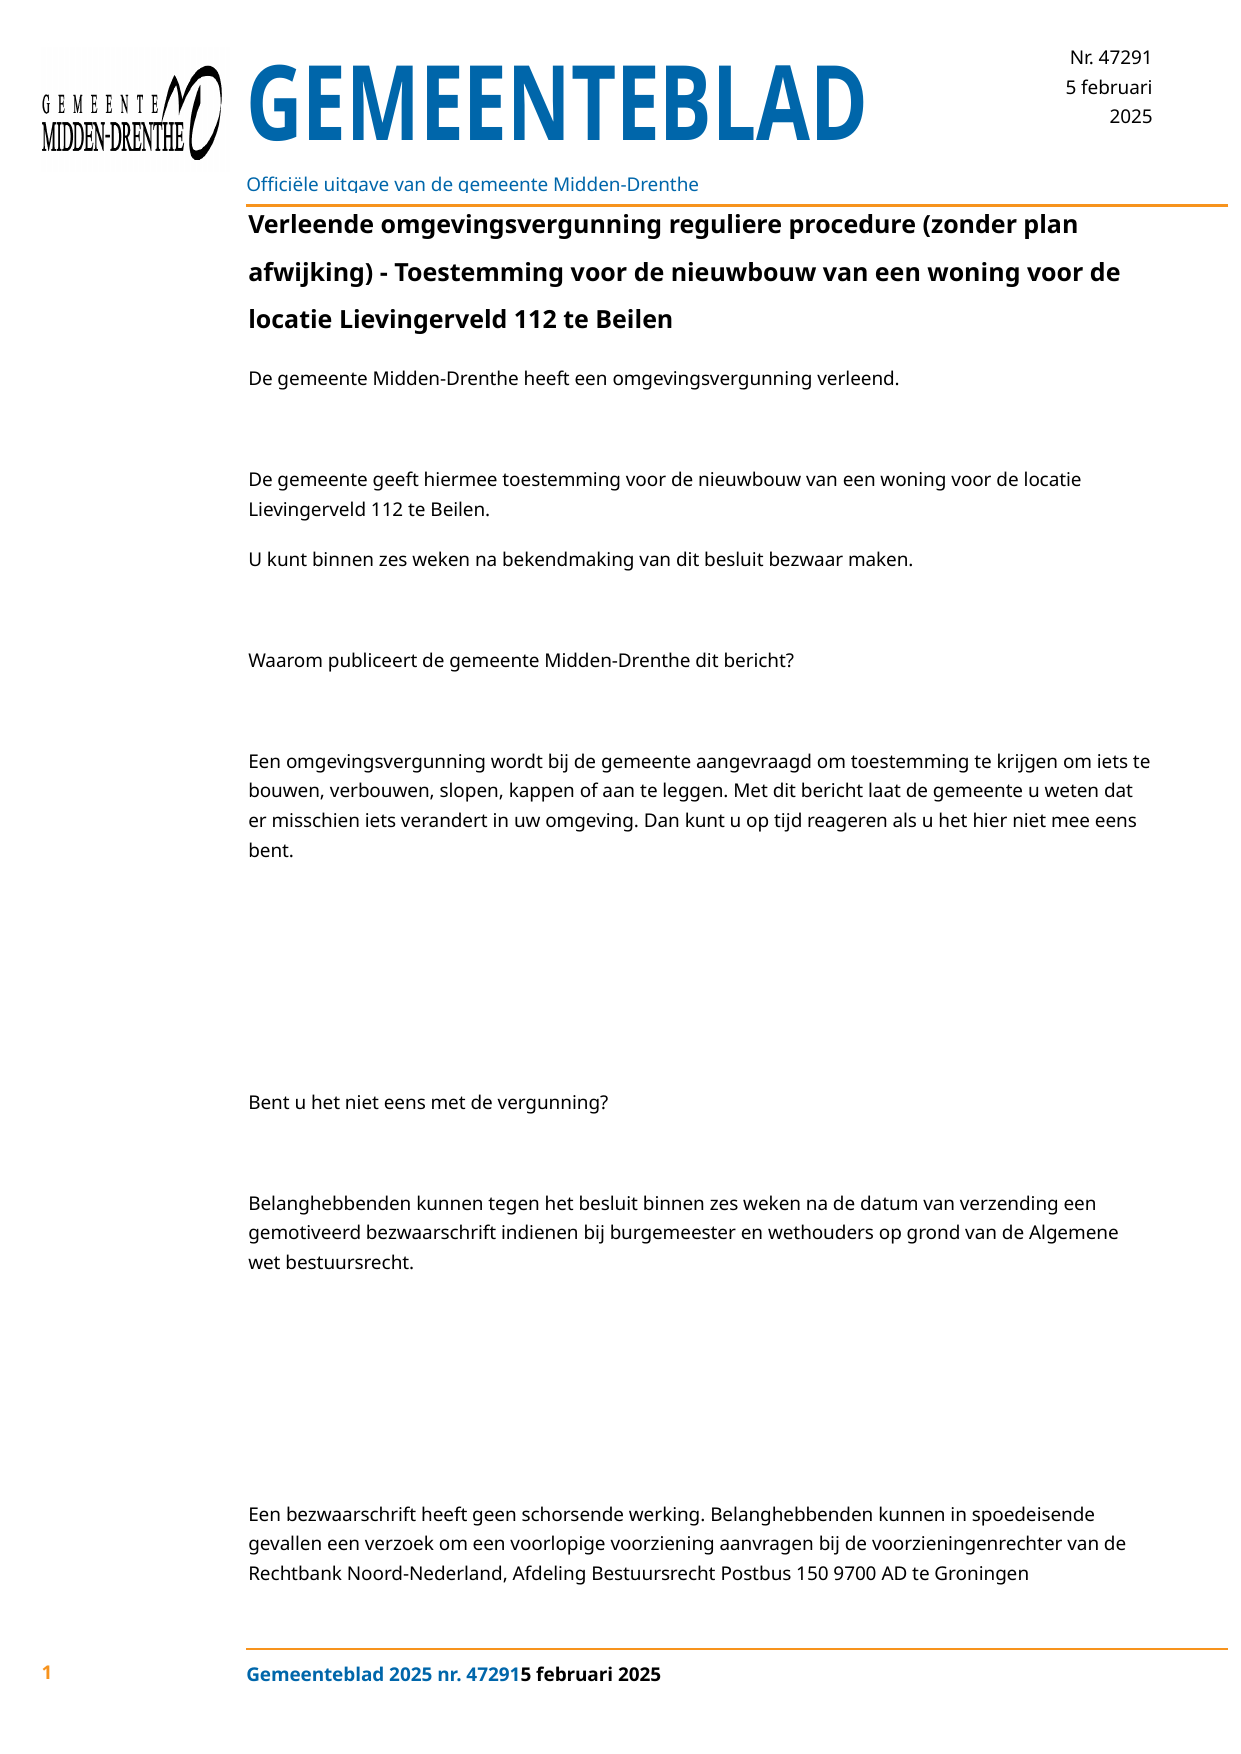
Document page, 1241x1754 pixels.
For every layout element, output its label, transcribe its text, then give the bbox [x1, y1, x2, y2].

text U kunt binnen zes weken na bekendmaking van dit besluit bezwaar maken. [248, 546, 1152, 572]
text De gemeente geeft hiermee toestemming voor de nieuwbouw van een woning voor de locatie Lievingerveld 112 te Beilen. [248, 466, 1152, 522]
text Bent u het niet eens met de vergunning? [248, 1089, 1152, 1114]
text De gemeente Midden-Drenthe heeft een omgevingsvergunning verleend. [248, 366, 1152, 391]
text Een bezwaarschrift heeft geen schorsende werking. Belanghebbenden kunnen in spoedeisende gevallen een verzoek om een voorlopige voorziening aanvragen bij de voorzieningenrechter van de Rechtbank Noord-Nederland, Afdeling Bestuursrecht Postbus 150 9700 AD te Groningen [248, 1501, 1152, 1586]
text Belanghebbenden kunnen tegen het besluit binnen zes weken na de datum van verzending een gemotiveerd bezwaarschrift indienen bij burgemeester en wethouders op grond van de Algemene wet bestuursrecht. [248, 1190, 1152, 1274]
picture [41, 47, 231, 172]
text Waarom publiceert de gemeente Midden-Drenthe dit bericht? [248, 647, 1152, 673]
text Een omgevingsvergunning wordt bij de gemeente aangevraagd om toestemming te krijgen om iets te bouwen, verbouwen, slopen, kappen of aan te leggen. Met dit bericht laat de gemeente u weten dat er misschien iets verandert in uw omgeving. Dan kunt u op tijd reageren als u het hier niet mee eens bent. [248, 748, 1152, 862]
text Verleende omgevingsvergunning reguliere procedure (zonder plan afwijking) - Toestemming voor de nieuwbouw van een woning voor de locatie Lievingerveld 112 te Beilen [248, 207, 1152, 336]
